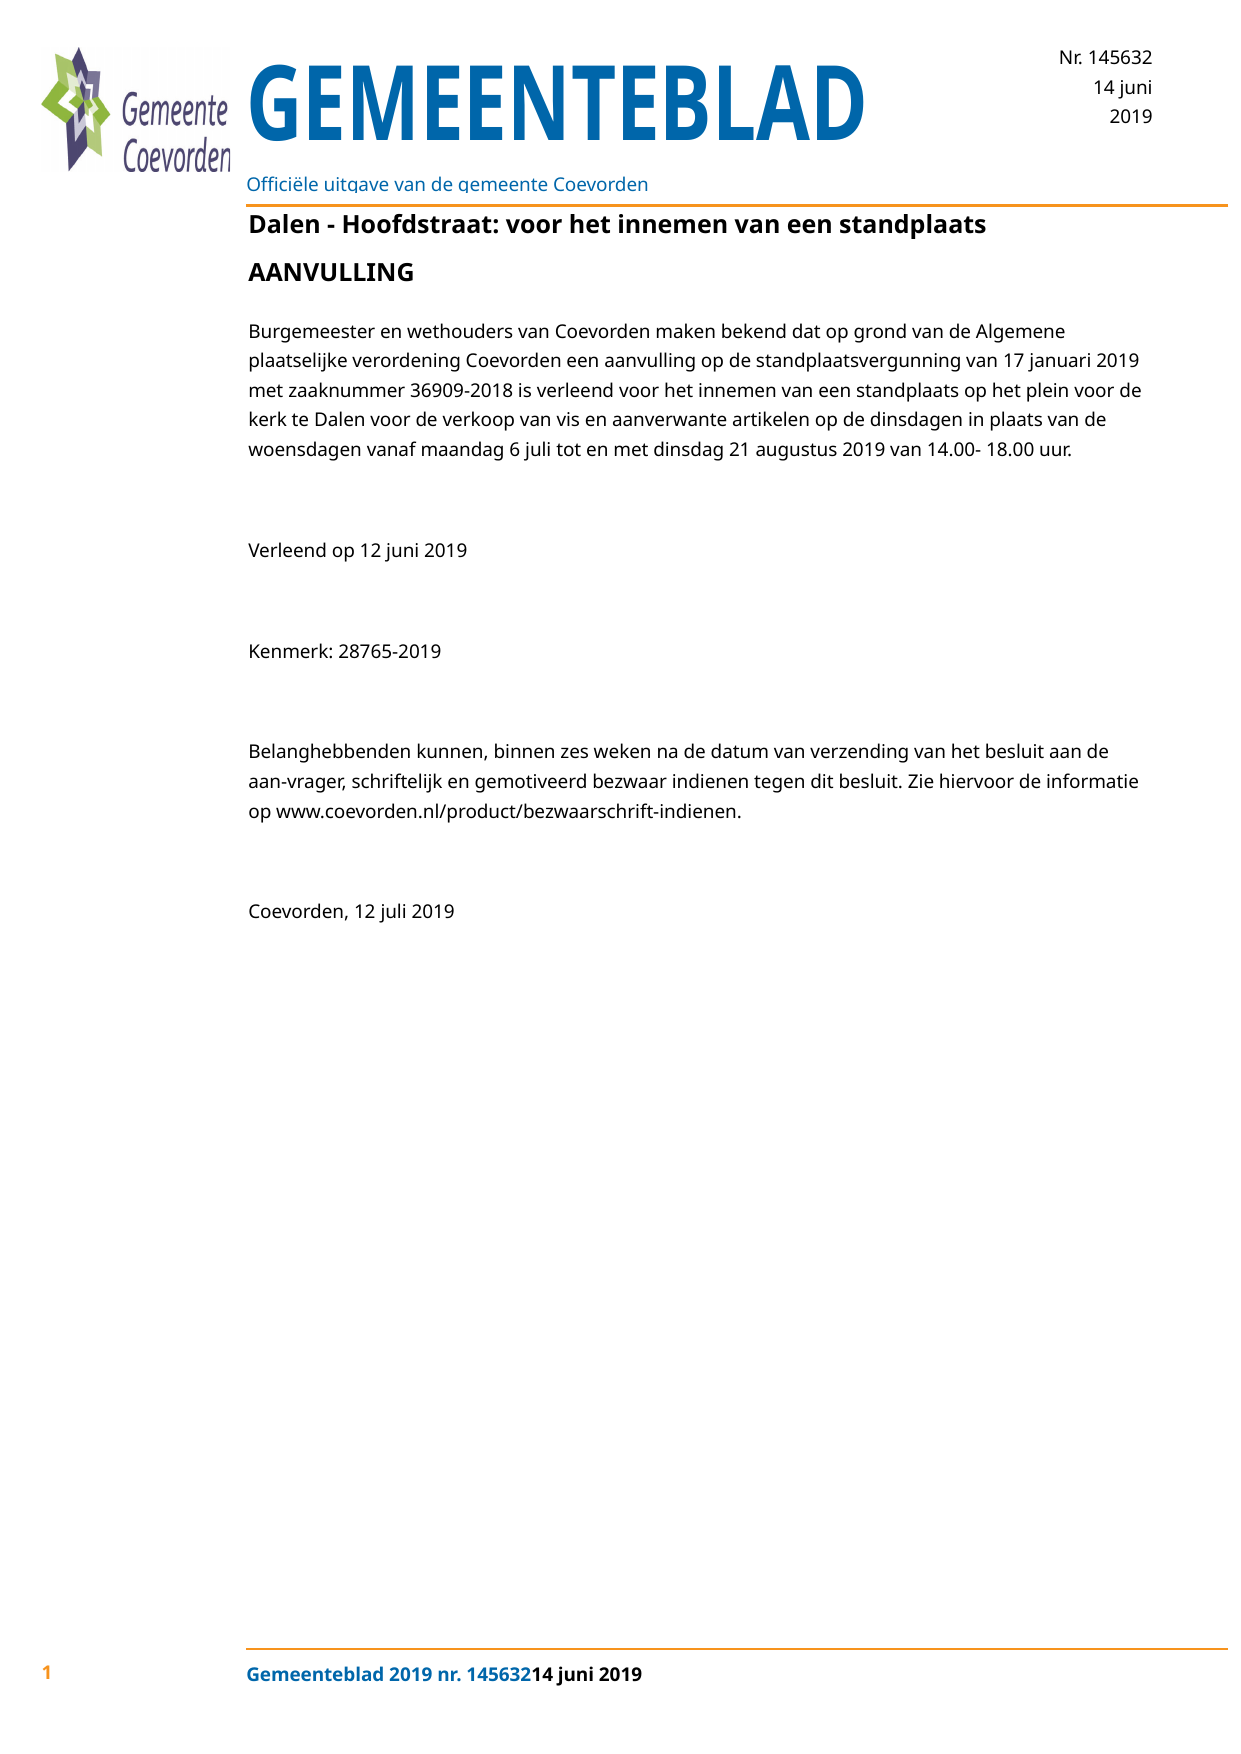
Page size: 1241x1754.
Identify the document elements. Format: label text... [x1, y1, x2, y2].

picture [41, 47, 231, 172]
text Burgemeester en wethouders van Coevorden maken bekend dat op grond van de Algemene plaatselijke verordening Coevorden een aanvulling op de standplaatsvergunning van 17 januari 2019 met zaaknummer 36909-2018 is verleend voor het innemen van een standplaats op het plein voor de kerk te Dalen voor de verkoop van vis en aanverwante artikelen op de dinsdagen in plaats van de woensdagen vanaf maandag 6 juli tot en met dinsdag 21 augustus 2019 van 14.00- 18.00 uur. [248, 318, 1152, 462]
text Belanghebbenden kunnen, binnen zes weken na de datum van verzending van het besluit aan de aan-vrager, schriftelijk en gemotiveerd bezwaar indienen tegen dit besluit. Zie hiervoor de informatie op www.coevorden.nl/product/bezwaarschrift-indienen. [248, 739, 1152, 824]
text Dalen - Hoofdstraat: voor het innemen van een standplaats AANVULLING [248, 207, 1152, 288]
text Verleend op 12 juni 2019 [248, 537, 1152, 563]
text Kenmerk: 28765-2019 [248, 638, 1152, 664]
text Coevorden, 12 juli 2019 [248, 899, 1152, 924]
